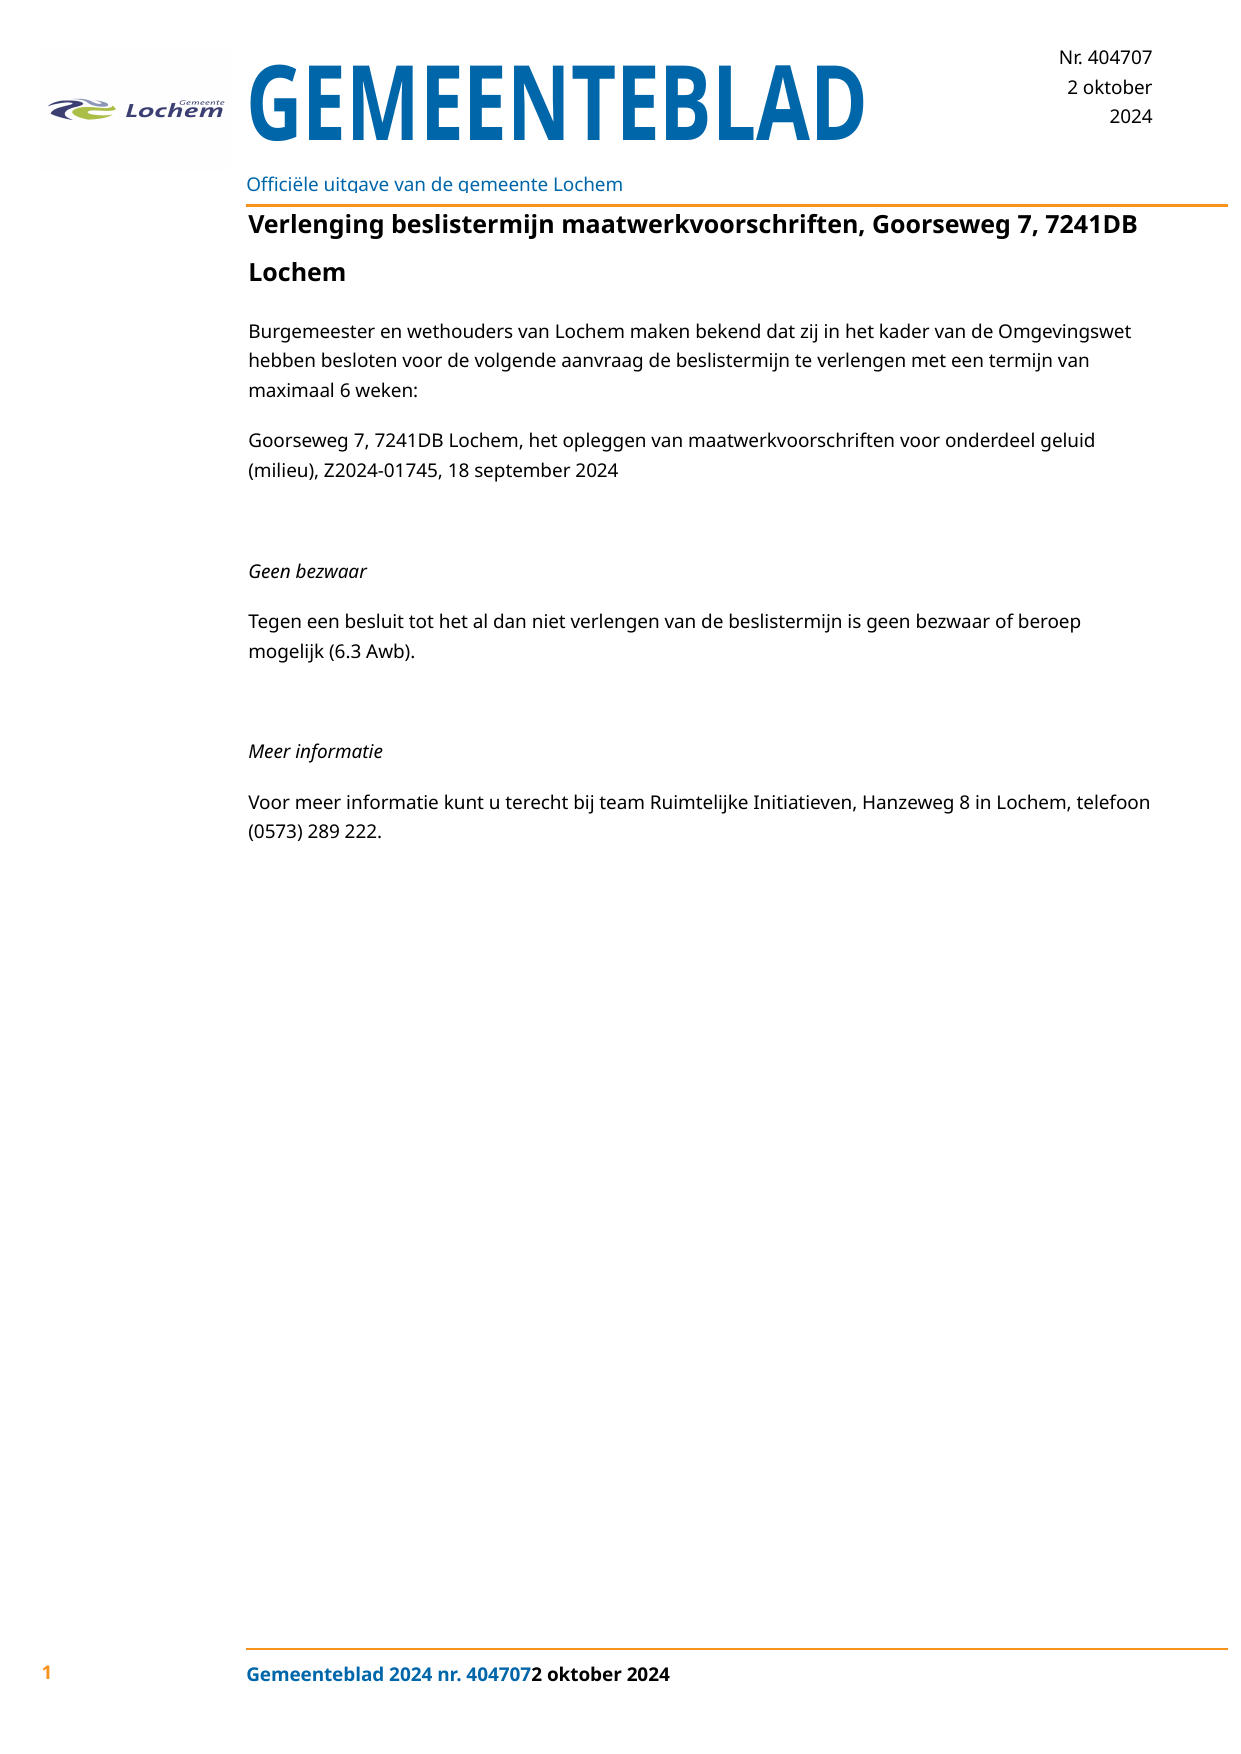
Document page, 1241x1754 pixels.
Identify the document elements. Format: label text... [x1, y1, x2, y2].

text Verlenging beslistermijn maatwerkvoorschriften, Goorseweg 7, 7241DB Lochem [248, 207, 1152, 288]
text Burgemeester en wethouders van Lochem maken bekend dat zij in het kader van de Omgevingswet hebben besloten voor de volgende aanvraag de beslistermijn te verlengen met een termijn van maximaal 6 weken: [248, 318, 1152, 403]
text Meer informatie [248, 739, 1152, 764]
text Goorseweg 7, 7241DB Lochem, het opleggen van maatwerkvoorschriften voor onderdeel geluid (milieu), Z2024-01745, 18 september 2024 [248, 427, 1152, 483]
text Geen bezwaar [248, 558, 1152, 584]
text Voor meer informatie kunt u terecht bij team Ruimtelijke Initiatieven, Hanzeweg 8 in Lochem, telefoon (0573) 289 222. [248, 789, 1152, 844]
text Tegen een besluit tot het al dan niet verlengen van de beslistermijn is geen bezwaar of beroep mogelijk (6.3 Awb). [248, 608, 1152, 664]
picture [41, 47, 231, 172]
